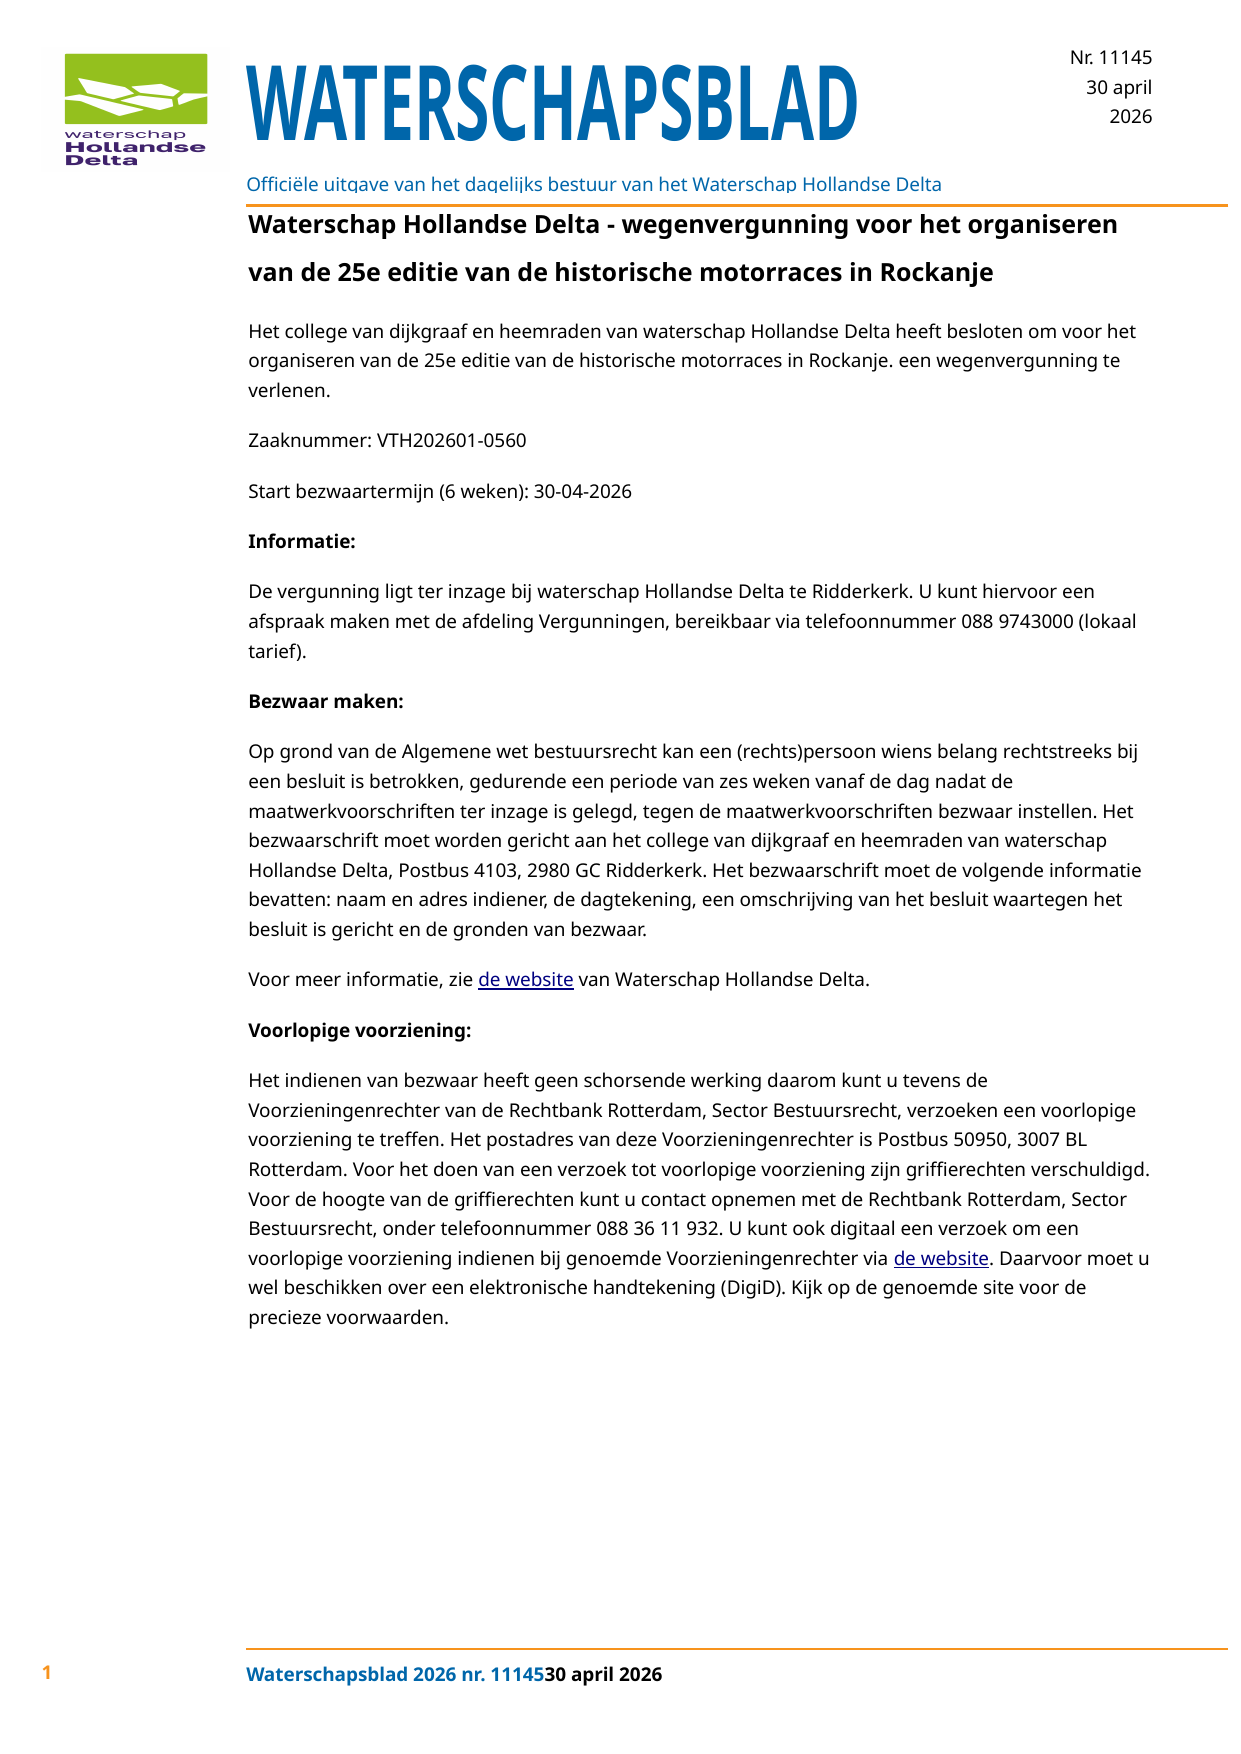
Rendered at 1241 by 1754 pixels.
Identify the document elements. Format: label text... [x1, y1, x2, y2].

text Start bezwaartermijn (6 weken): 30-04-2026 [248, 478, 1152, 504]
text Op grond van de Algemene wet bestuursrecht kan een (rechts)persoon wiens belang rechtstreeks bij een besluit is betrokken, gedurende een periode van zes weken vanaf de dag nadat de maatwerkvoorschriften ter inzage is gelegd, tegen de maatwerkvoorschriften bezwaar instellen. Het bezwaarschrift moet worden gericht aan het college van dijkgraaf en heemraden van waterschap Hollandse Delta, Postbus 4103, 2980 GC Ridderkerk. Het bezwaarschrift moet de volgende informatie bevatten: naam en adres indiener, de dagtekening, een omschrijving van het besluit waartegen het besluit is gericht en de gronden van bezwaar. [248, 739, 1152, 942]
text Het indienen van bezwaar heeft geen schorsende werking daarom kunt u tevens de Voorzieningenrechter van de Rechtbank Rotterdam, Sector Bestuursrecht, verzoeken een voorlopige voorziening te treffen. Het postadres van deze Voorzieningenrechter is Postbus 50950, 3007 BL Rotterdam. Voor het doen van een verzoek tot voorlopige voorziening zijn griffierechten verschuldigd. Voor de hoogte van de griffierechten kunt u contact opnemen met de Rechtbank Rotterdam, Sector Bestuursrecht, onder telefoonnummer 088 36 11 932. U kunt ook digitaal een verzoek om een voorlopige voorziening indienen bij genoemde Voorzieningenrechter via de website. Daarvoor moet u wel beschikken over een elektronische handtekening (DigiD). Kijk op de genoemde site voor de precieze voorwaarden. [248, 1067, 1152, 1330]
text Bezwaar maken: [248, 688, 1152, 714]
text Voor meer informatie, zie de website van Waterschap Hollandse Delta. [248, 967, 1152, 992]
text Het college van dijkgraaf en heemraden van waterschap Hollandse Delta heeft besloten om voor het organiseren van de 25e editie van de historische motorraces in Rockanje. een wegenvergunning te verlenen. [248, 318, 1152, 403]
picture [41, 47, 231, 172]
text Informatie: [248, 528, 1152, 554]
text Voorlopige voorziening: [248, 1017, 1152, 1043]
text Waterschap Hollandse Delta - wegenvergunning voor het organiseren van de 25e editie van de historische motorraces in Rockanje [248, 207, 1152, 288]
text De vergunning ligt ter inzage bij waterschap Hollandse Delta te Ridderkerk. U kunt hiervoor een afspraak maken met de afdeling Vergunningen, bereikbaar via telefoonnummer 088 9743000 (lokaal tarief). [248, 579, 1152, 664]
text Zaaknummer: VTH202601-0560 [248, 427, 1152, 453]
